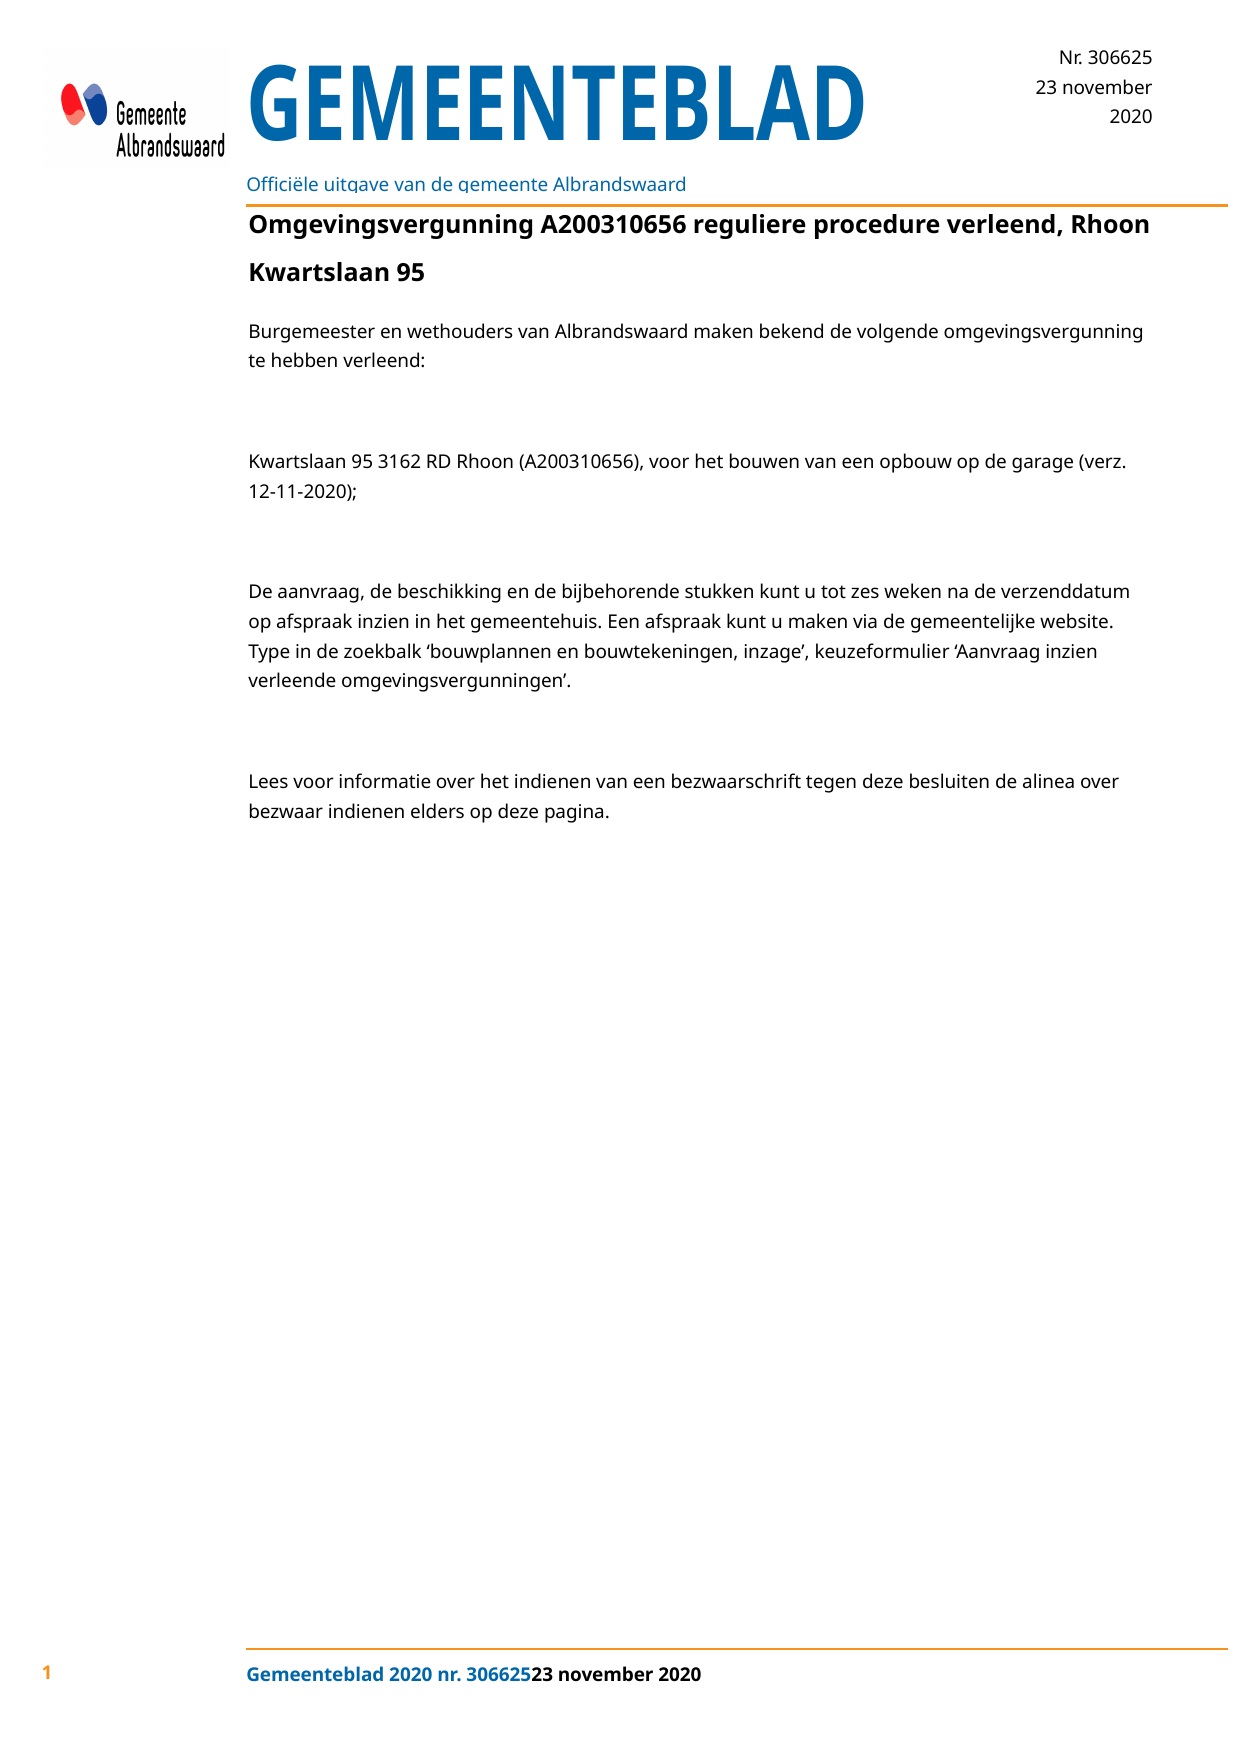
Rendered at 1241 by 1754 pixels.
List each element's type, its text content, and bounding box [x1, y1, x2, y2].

picture [41, 47, 231, 172]
text Lees voor informatie over het indienen van een bezwaarschrift tegen deze besluiten de alinea over bezwaar indienen elders op deze pagina. [248, 768, 1152, 824]
text Burgemeester en wethouders van Albrandswaard maken bekend de volgende omgevingsvergunning te hebben verleend: [248, 318, 1152, 373]
text Omgevingsvergunning A200310656 reguliere procedure verleend, Rhoon Kwartslaan 95 [248, 207, 1152, 288]
text De aanvraag, de beschikking en de bijbehorende stukken kunt u tot zes weken na de verzenddatum op afspraak inzien in het gemeentehuis. Een afspraak kunt u maken via de gemeentelijke website. Type in de zoekbalk ‘bouwplannen en bouwtekeningen, inzage’, keuzeformulier ‘Aanvraag inzien verleende omgevingsvergunningen’. [248, 579, 1152, 693]
text Kwartslaan 95 3162 RD Rhoon (A200310656), voor het bouwen van een opbouw op de garage (verz. 12-11-2020); [248, 448, 1152, 504]
